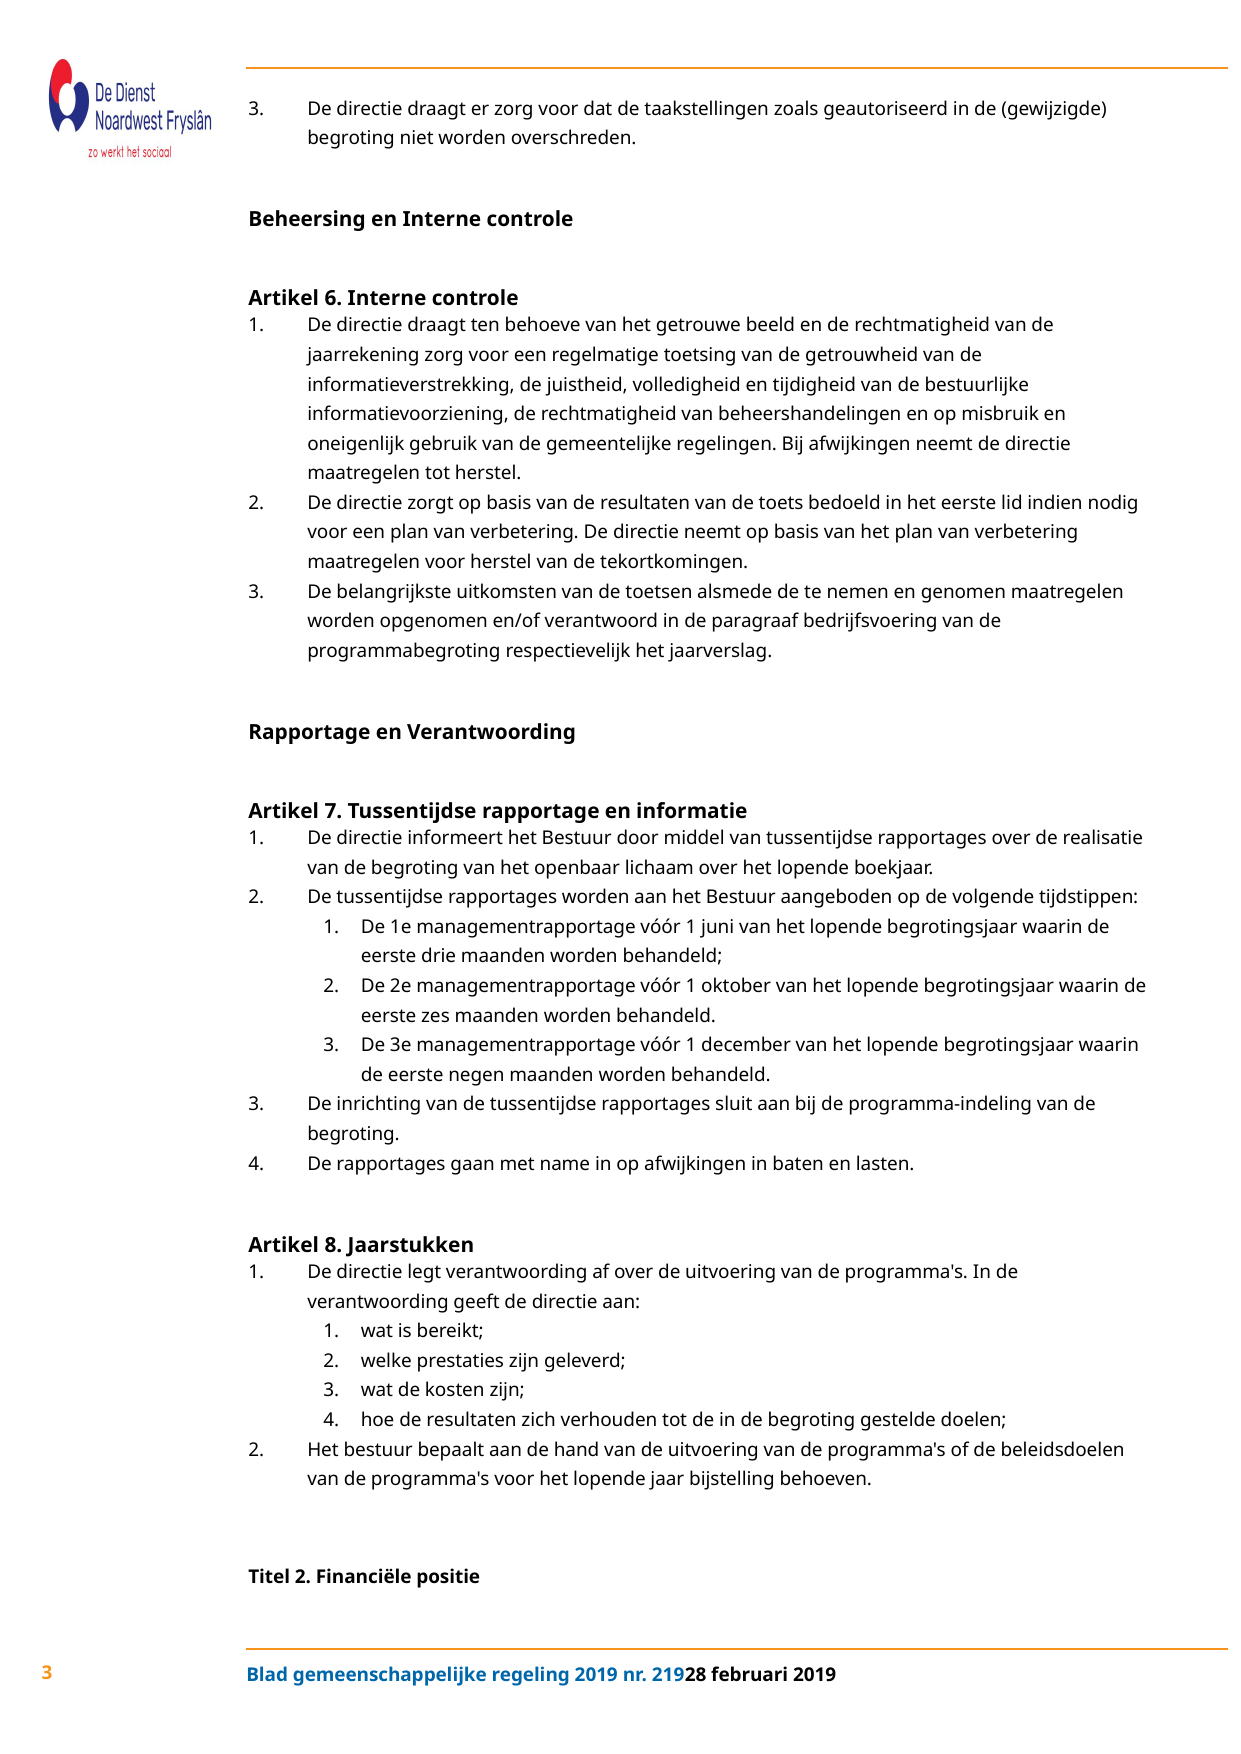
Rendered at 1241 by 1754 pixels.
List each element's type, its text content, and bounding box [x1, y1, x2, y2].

list De directie draagt er zorg voor dat de taakstellingen zoals geautoriseerd in de (gewijzigde) begroting niet worden overschreden. [248, 95, 1152, 150]
list De tussentijdse rapportages worden aan het Bestuur aangeboden op de volgende tijdstippen: [248, 883, 1152, 909]
text Artikel 6. Interne controle [248, 283, 1152, 312]
list hoe de resultaten zich verhouden tot de in de begroting gestelde doelen; [323, 1406, 1152, 1432]
list De directie zorgt op basis van de resultaten van de toets bedoeld in het eerste lid indien nodig voor een plan van verbetering. De directie neemt op basis van het plan van verbetering maatregelen voor herstel van de tekortkomingen. [248, 489, 1152, 574]
list De 2e managementrapportage vóór 1 oktober van het lopende begrotingsjaar waarin de eerste zes maanden worden behandeld. [323, 972, 1152, 1028]
list De 1e managementrapportage vóór 1 juni van het lopende begrotingsjaar waarin de eerste drie maanden worden behandeld; [323, 913, 1152, 968]
list Het bestuur bepaalt aan de hand van de uitvoering van de programma's of de beleidsdoelen van de programma's voor het lopende jaar bijstelling behoeven. [248, 1436, 1152, 1491]
text Titel 2. Financiële positie [248, 1561, 1152, 1590]
text Rapportage en Verantwoording [248, 717, 1152, 746]
list wat de kosten zijn; [323, 1377, 1152, 1402]
text Artikel 7. Tussentijdse rapportage en informatie [248, 796, 1152, 824]
text Beheersing en Interne controle [248, 204, 1152, 233]
list welke prestaties zijn geleverd; [323, 1347, 1152, 1373]
list De 3e managementrapportage vóór 1 december van het lopende begrotingsjaar waarin de eerste negen maanden worden behandeld. [323, 1031, 1152, 1087]
list De inrichting van de tussentijdse rapportages sluit aan bij de programma-indeling van de begroting. [248, 1091, 1152, 1146]
list De directie legt verantwoording af over de uitvoering van de programma's. In de verantwoording geeft de directie aan: [248, 1258, 1152, 1313]
list De belangrijkste uitkomsten van de toetsen alsmede de te nemen en genomen maatregelen worden opgenomen en/of verantwoord in de paragraaf bedrijfsvoering van de programmabegroting respectievelijk het jaarverslag. [248, 578, 1152, 663]
picture [41, 47, 231, 172]
list wat is bereikt; [323, 1317, 1152, 1343]
list De rapportages gaan met name in op afwijkingen in baten en lasten. [248, 1150, 1152, 1176]
list De directie informeert het Bestuur door middel van tussentijdse rapportages over de realisatie van de begroting van het openbaar lichaam over het lopende boekjaar. [248, 824, 1152, 880]
list De directie draagt ten behoeve van het getrouwe beeld en de rechtmatigheid van de jaarrekening zorg voor een regelmatige toetsing van de getrouwheid van de informatieverstrekking, de juistheid, volledigheid en tijdigheid van de bestuurlijke informatievoorziening, de rechtmatigheid van beheershandelingen en op misbruik en oneigenlijk gebruik van de gemeentelijke regelingen. Bij afwijkingen neemt de directie maatregelen tot herstel. [248, 312, 1152, 485]
text Artikel 8. Jaarstukken [248, 1230, 1152, 1258]
